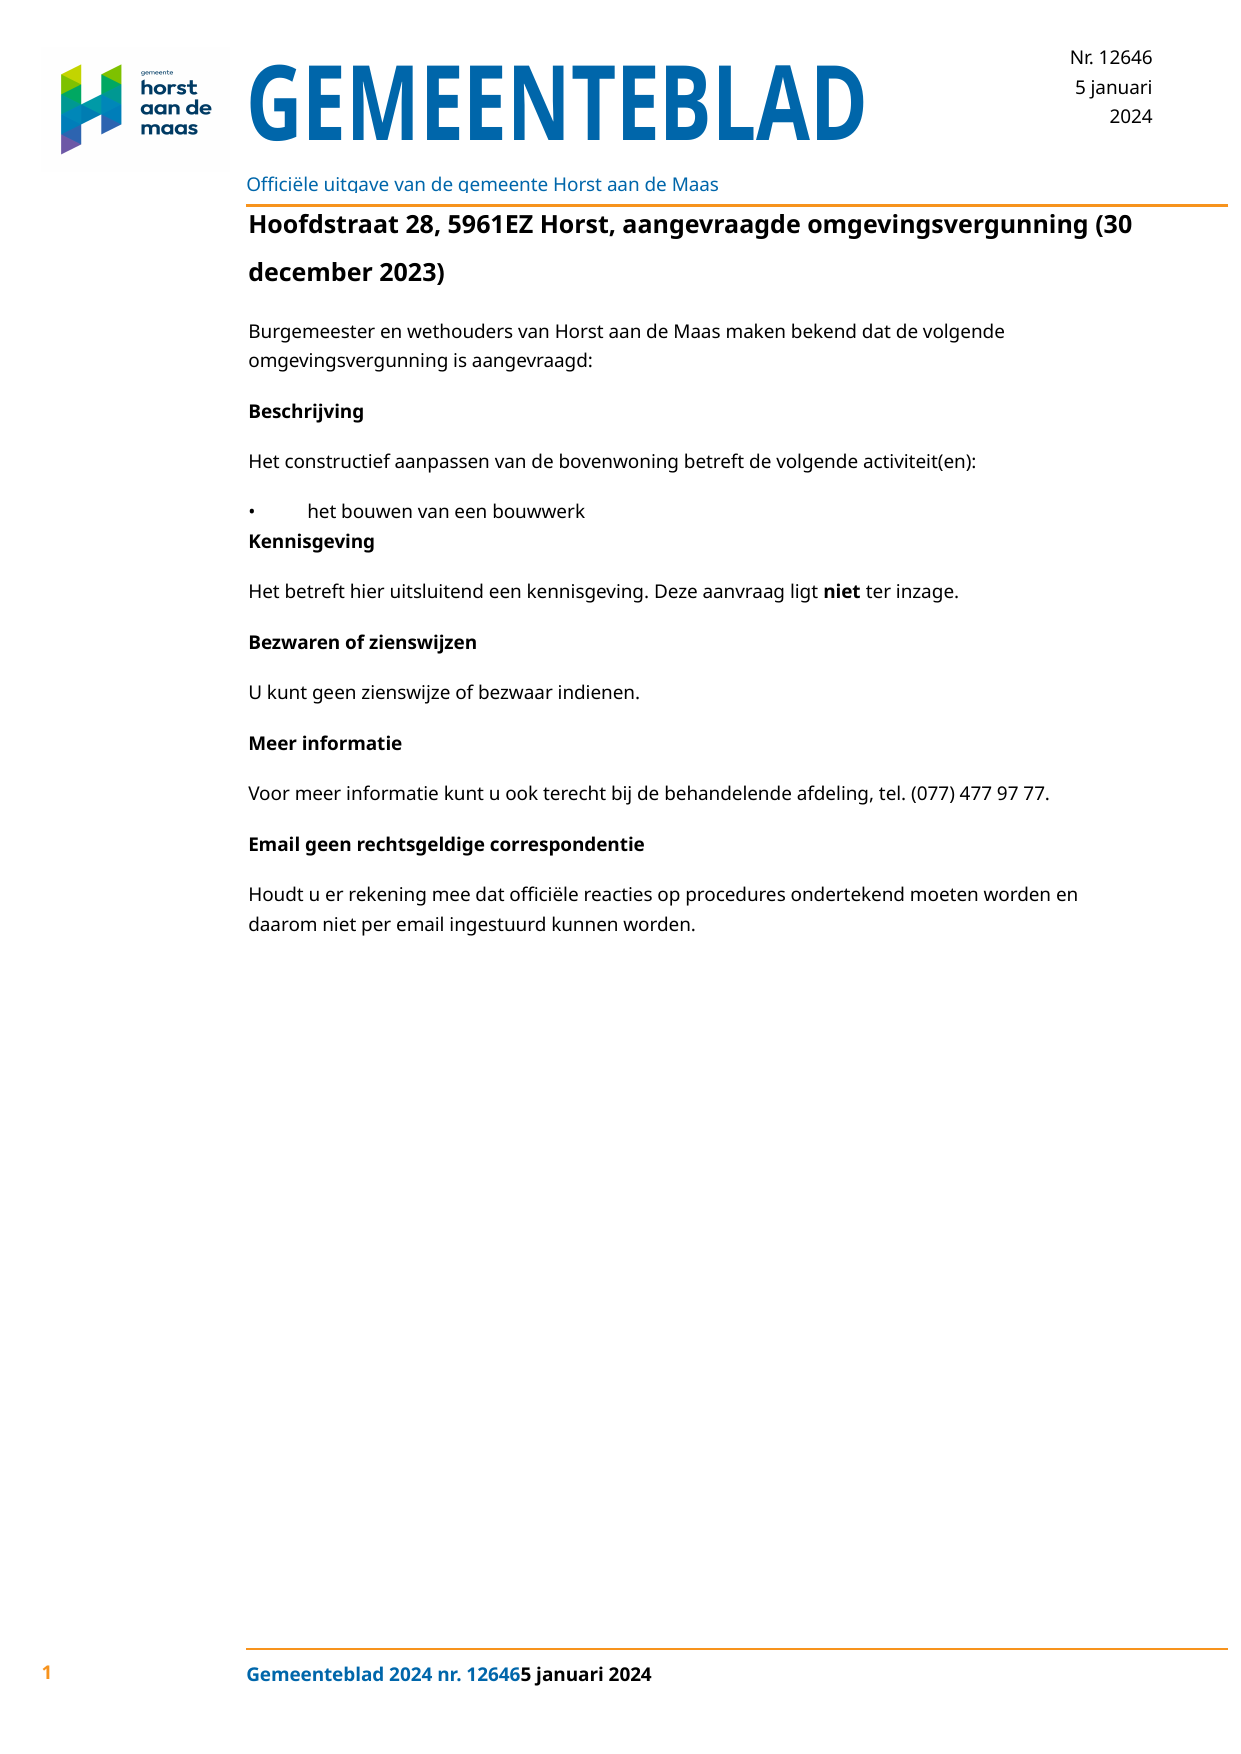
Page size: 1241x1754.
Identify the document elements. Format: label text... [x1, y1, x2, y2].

text Beschrijving [248, 398, 1152, 424]
text Hoofdstraat 28, 5961EZ Horst, aangevraagde omgevingsvergunning (30 december 2023) [248, 207, 1152, 288]
text Burgemeester en wethouders van Horst aan de Maas maken bekend dat de volgende omgevingsvergunning is aangevraagd: [248, 318, 1152, 373]
text Het constructief aanpassen van de bovenwoning betreft de volgende activiteit(en): [248, 448, 1152, 474]
text Het betreft hier uitsluitend een kennisgeving. Deze aanvraag ligt niet ter inzage. [248, 579, 1152, 604]
text Voor meer informatie kunt u ook terecht bij de behandelende afdeling, tel. (077) 477 97 77. [248, 780, 1152, 806]
text U kunt geen zienswijze of bezwaar indienen. [248, 679, 1152, 705]
list het bouwen van een bouwwerk [248, 499, 1152, 524]
text Houdt u er rekening mee dat officiële reacties op procedures ondertekend moeten worden en daarom niet per email ingestuurd kunnen worden. [248, 881, 1152, 937]
picture [41, 47, 231, 172]
text Bezwaren of zienswijzen [248, 629, 1152, 655]
text Kennisgeving [248, 528, 1152, 554]
text Email geen rechtsgeldige correspondentie [248, 831, 1152, 857]
text Meer informatie [248, 730, 1152, 756]
